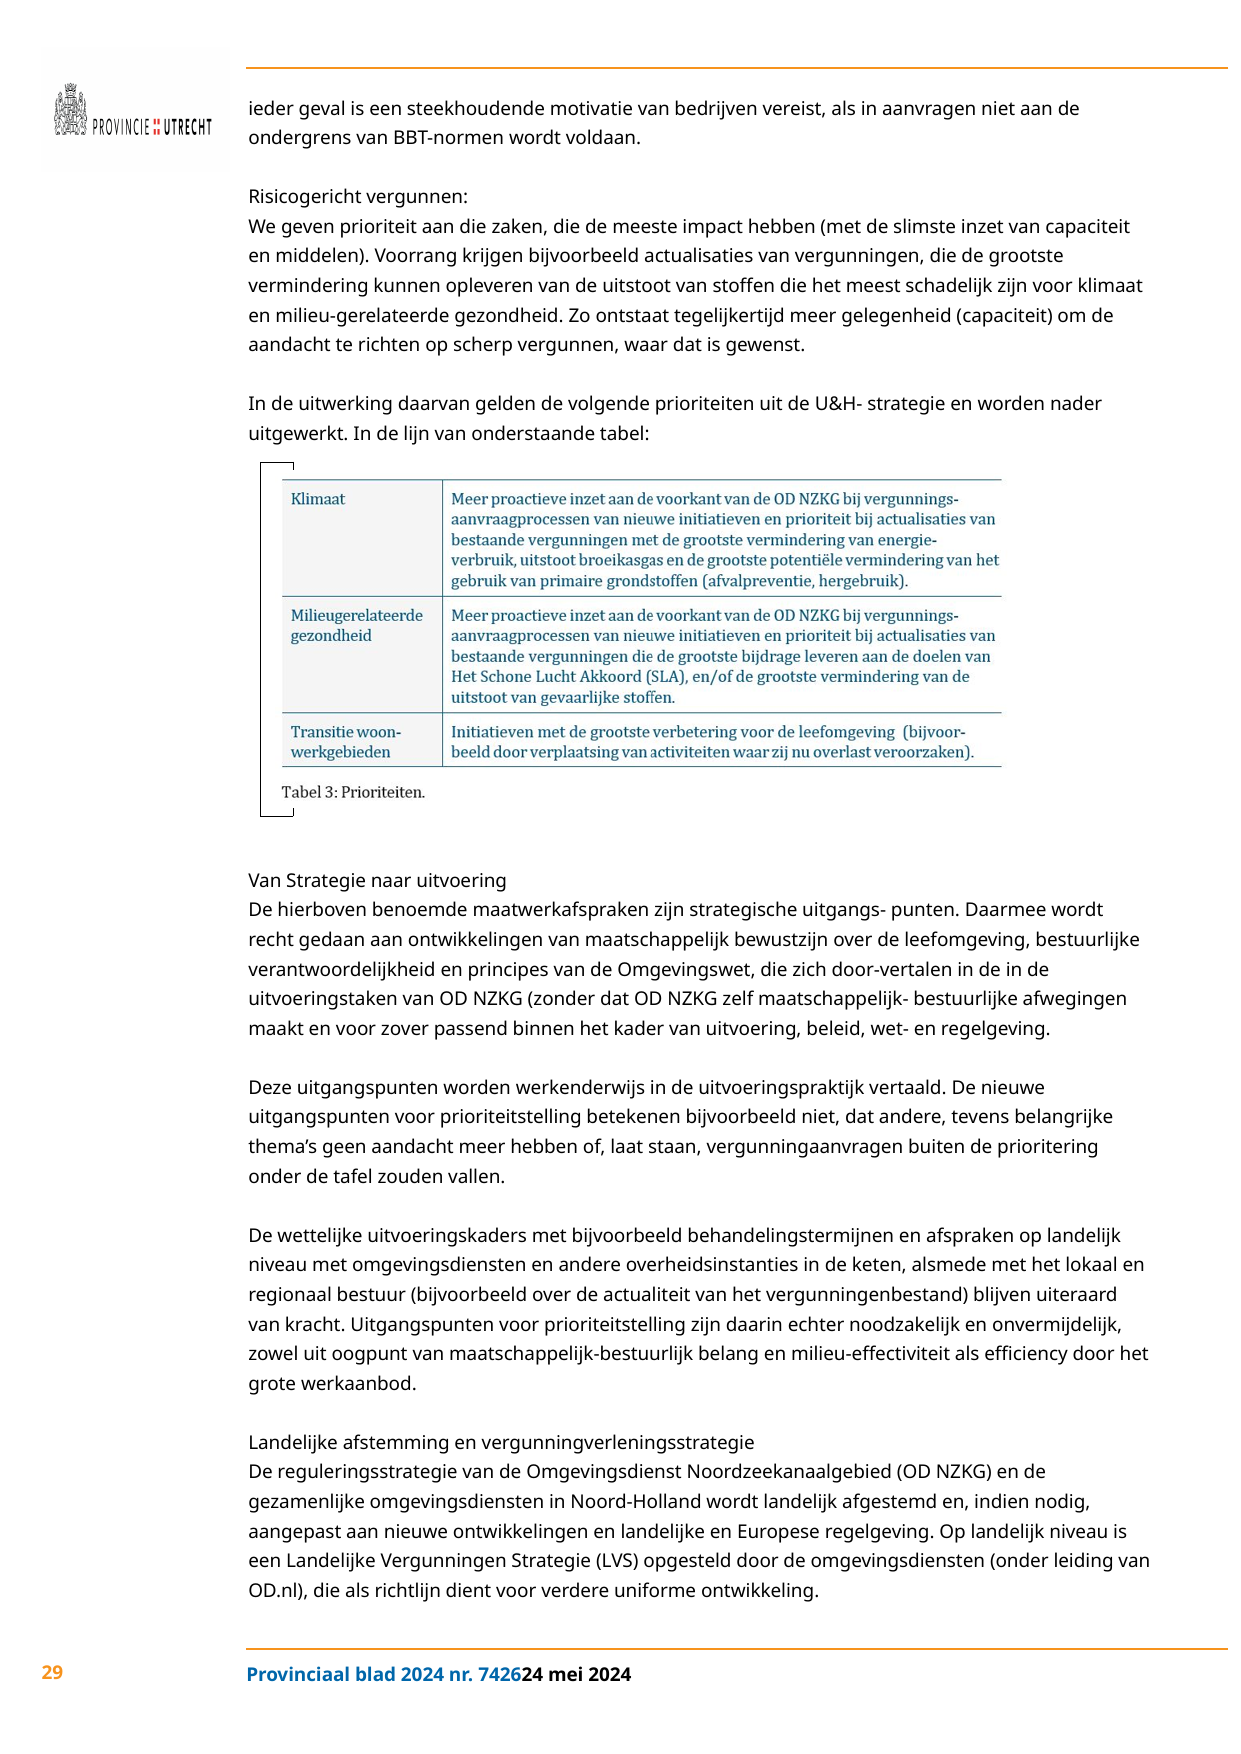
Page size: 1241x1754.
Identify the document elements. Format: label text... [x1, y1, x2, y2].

text Deze uitgangspunten worden werkenderwijs in de uitvoeringspraktijk vertaald. De nieuwe uitgangspunten voor prioriteitstelling betekenen bijvoorbeeld niet, dat andere, tevens belangrijke thema’s geen aandacht meer hebben of, laat staan, vergunningaanvragen buiten de prioritering onder de tafel zouden vallen. [248, 1074, 1152, 1189]
text Landelijke afstemming en vergunningverleningsstrategie [248, 1429, 1152, 1455]
text De reguleringsstrategie van de Omgevingsdienst Noordzeekanaalgebied (OD NZKG) en de gezamenlijke omgevingsdiensten in Noord-Holland wordt landelijk afgestemd en, indien nodig, aangepast aan nieuwe ontwikkelingen en landelijke en Europese regelgeving. Op landelijk niveau is een Landelijke Vergunningen Strategie (LVS) opgesteld door de omgevingsdiensten (onder leiding van OD.nl), die als richtlijn dient voor verdere uniforme ontwikkeling. [248, 1459, 1152, 1603]
text Van Strategie naar uitvoering [248, 867, 1152, 893]
text Risicogericht vergunnen: [248, 183, 1152, 209]
text De hierboven benoemde maatwerkafspraken zijn strategische uitgangs- punten. Daarmee wordt recht gedaan aan ontwikkelingen van maatschappelijk bewustzijn over de leefomgeving, bestuurlijke verantwoordelijkheid en principes van de Omgevingswet, die zich door-vertalen in de in de uitvoeringstaken van OD NZKG (zonder dat OD NZKG zelf maatschappelijk- bestuurlijke afwegingen maakt en voor zover passend binnen het kader van uitvoering, beleid, wet- en regelgeving. [248, 897, 1152, 1041]
text We geven prioriteit aan die zaken, die de meeste impact hebben (met de slimste inzet van capaciteit en middelen). Voorrang krijgen bijvoorbeeld actualisaties van vergunningen, die de grootste vermindering kunnen opleveren van de uitstoot van stoffen die het meest schadelijk zijn voor klimaat en milieu-gerelateerde gezondheid. Zo ontstaat tegelijkertijd meer gelegenheid (capaciteit) om de aandacht te richten op scherp vergunnen, waar dat is gewenst. [248, 213, 1152, 357]
picture [41, 47, 231, 172]
text In de uitwerking daarvan gelden de volgende prioriteiten uit de U&H- strategie en worden nader uitgewerkt. In de lijn van onderstaande tabel: [248, 391, 1152, 446]
text ieder geval is een steekhoudende motivatie van bedrijven vereist, als in aanvragen niet aan de ondergrens van BBT-normen wordt voldaan. [248, 95, 1152, 150]
text De wettelijke uitvoeringskaders met bijvoorbeeld behandelingstermijnen en afspraken op landelijk niveau met omgevingsdiensten en andere overheidsinstanties in de keten, alsmede met het lokaal en regionaal bestuur (bijvoorbeeld over de actualiteit van het vergunningenbestand) blijven uiteraard van kracht. Uitgangspunten voor prioriteitstelling zijn daarin echter noodzakelijk en onvermijdelijk, zowel uit oogpunt van maatschappelijk-bestuurlijk belang en milieu-effectiviteit als efficiency door het grote werkaanbod. [248, 1222, 1152, 1396]
picture [268, 470, 1036, 808]
